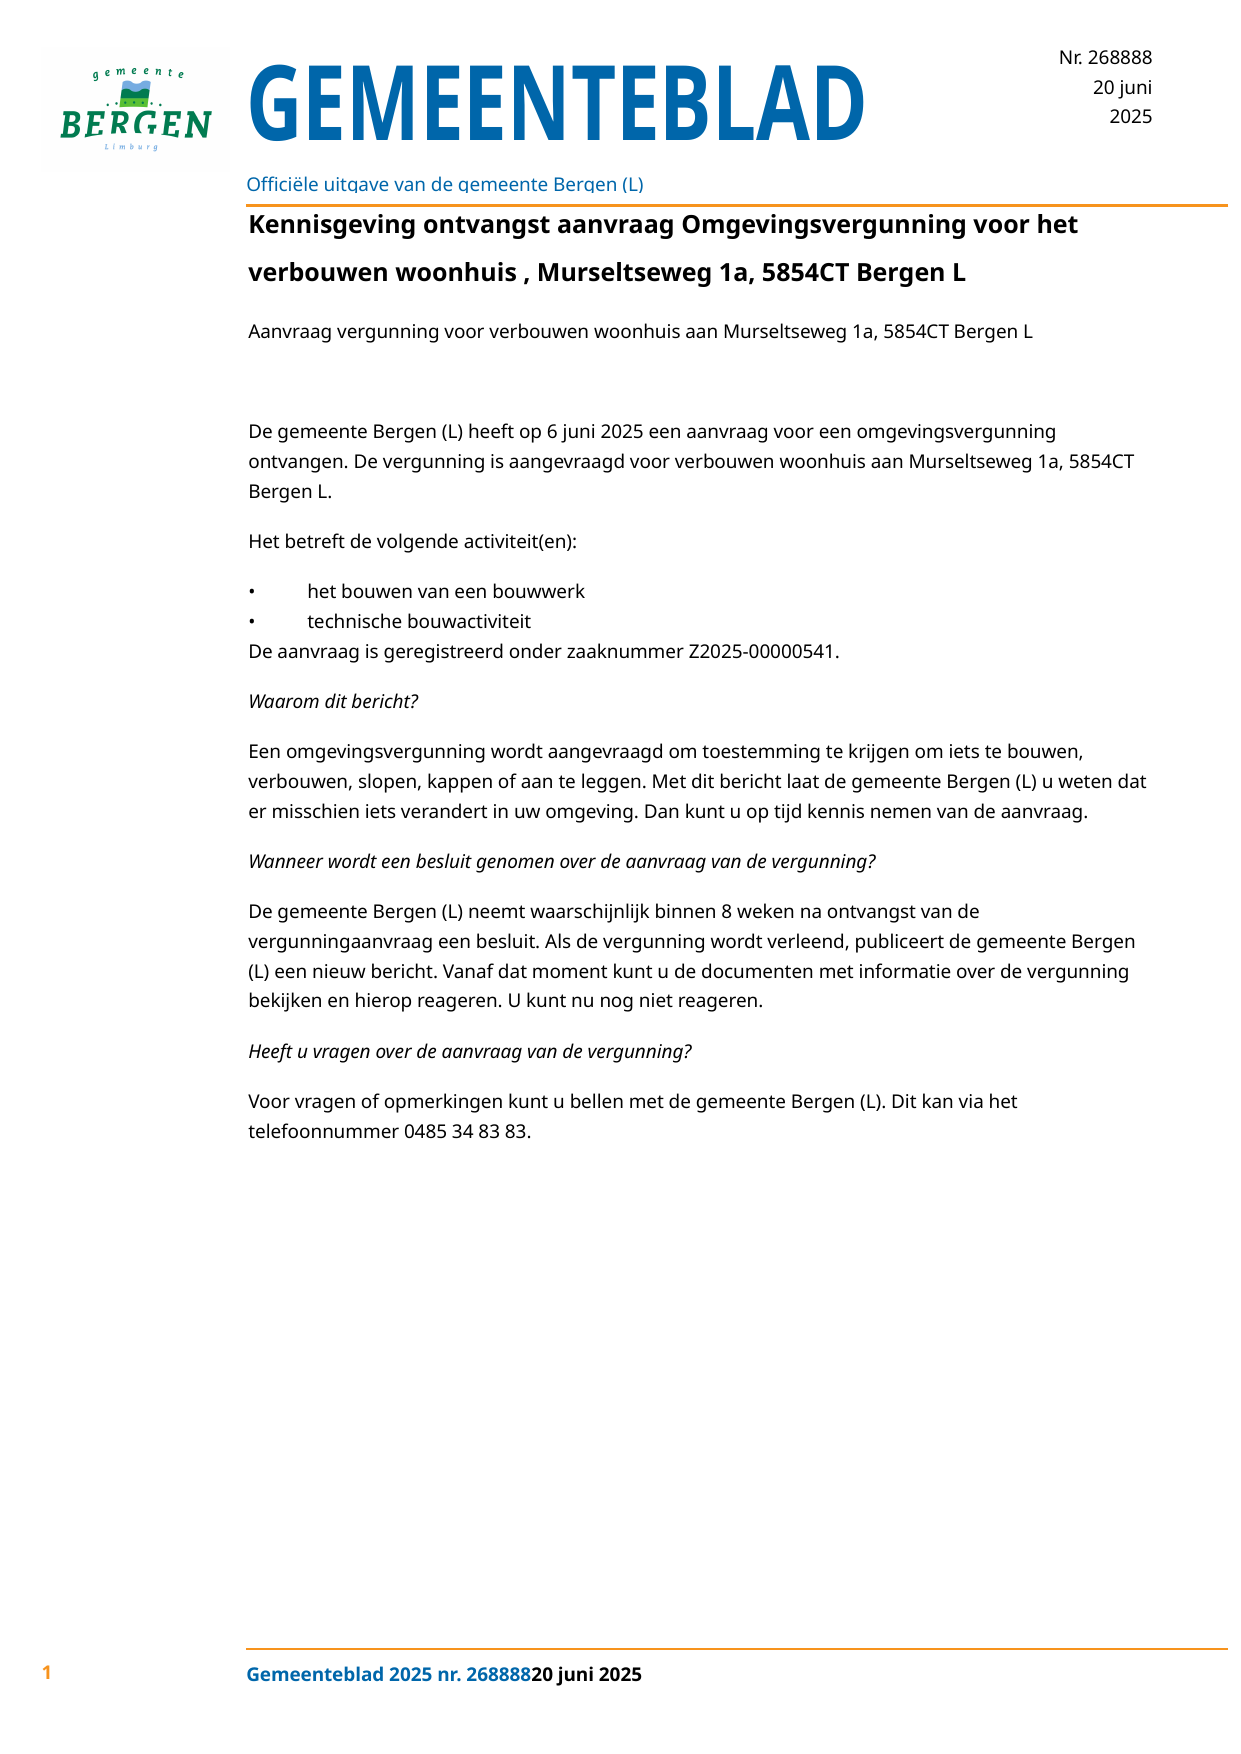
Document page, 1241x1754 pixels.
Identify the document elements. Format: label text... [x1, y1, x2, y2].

text Een omgevingsvergunning wordt aangevraagd om toestemming te krijgen om iets te bouwen, verbouwen, slopen, kappen of aan te leggen. Met dit bericht laat de gemeente Bergen (L) u weten dat er misschien iets verandert in uw omgeving. Dan kunt u op tijd kennis nemen van de aanvraag. [248, 739, 1152, 824]
text De gemeente Bergen (L) heeft op 6 juni 2025 een aanvraag voor een omgevingsvergunning ontvangen. De vergunning is aangevraagd voor verbouwen woonhuis aan Murseltseweg 1a, 5854CT Bergen L. [248, 419, 1152, 504]
text De gemeente Bergen (L) neemt waarschijnlijk binnen 8 weken na ontvangst van de vergunningaanvraag een besluit. Als de vergunning wordt verleend, publiceert de gemeente Bergen (L) een nieuw bericht. Vanaf dat moment kunt u de documenten met informatie over de vergunning bekijken en hierop reageren. U kunt nu nog niet reageren. [248, 899, 1152, 1013]
text Aanvraag vergunning voor verbouwen woonhuis aan Murseltseweg 1a, 5854CT Bergen L [248, 318, 1152, 344]
list technische bouwactiviteit [248, 608, 1152, 634]
text Voor vragen of opmerkingen kunt u bellen met de gemeente Bergen (L). Dit kan via het telefoonnummer 0485 34 83 83. [248, 1088, 1152, 1144]
picture [41, 47, 231, 172]
text Heeft u vragen over de aanvraag van de vergunning? [248, 1038, 1152, 1064]
text Kennisgeving ontvangst aanvraag Omgevingsvergunning voor het verbouwen woonhuis , Murseltseweg 1a, 5854CT Bergen L [248, 207, 1152, 288]
list het bouwen van een bouwwerk [248, 579, 1152, 604]
text Wanneer wordt een besluit genomen over de aanvraag van de vergunning? [248, 848, 1152, 874]
text Waarom dit bericht? [248, 688, 1152, 714]
text Het betreft de volgende activiteit(en): [248, 528, 1152, 554]
text De aanvraag is geregistreerd onder zaaknummer Z2025-00000541. [248, 638, 1152, 664]
